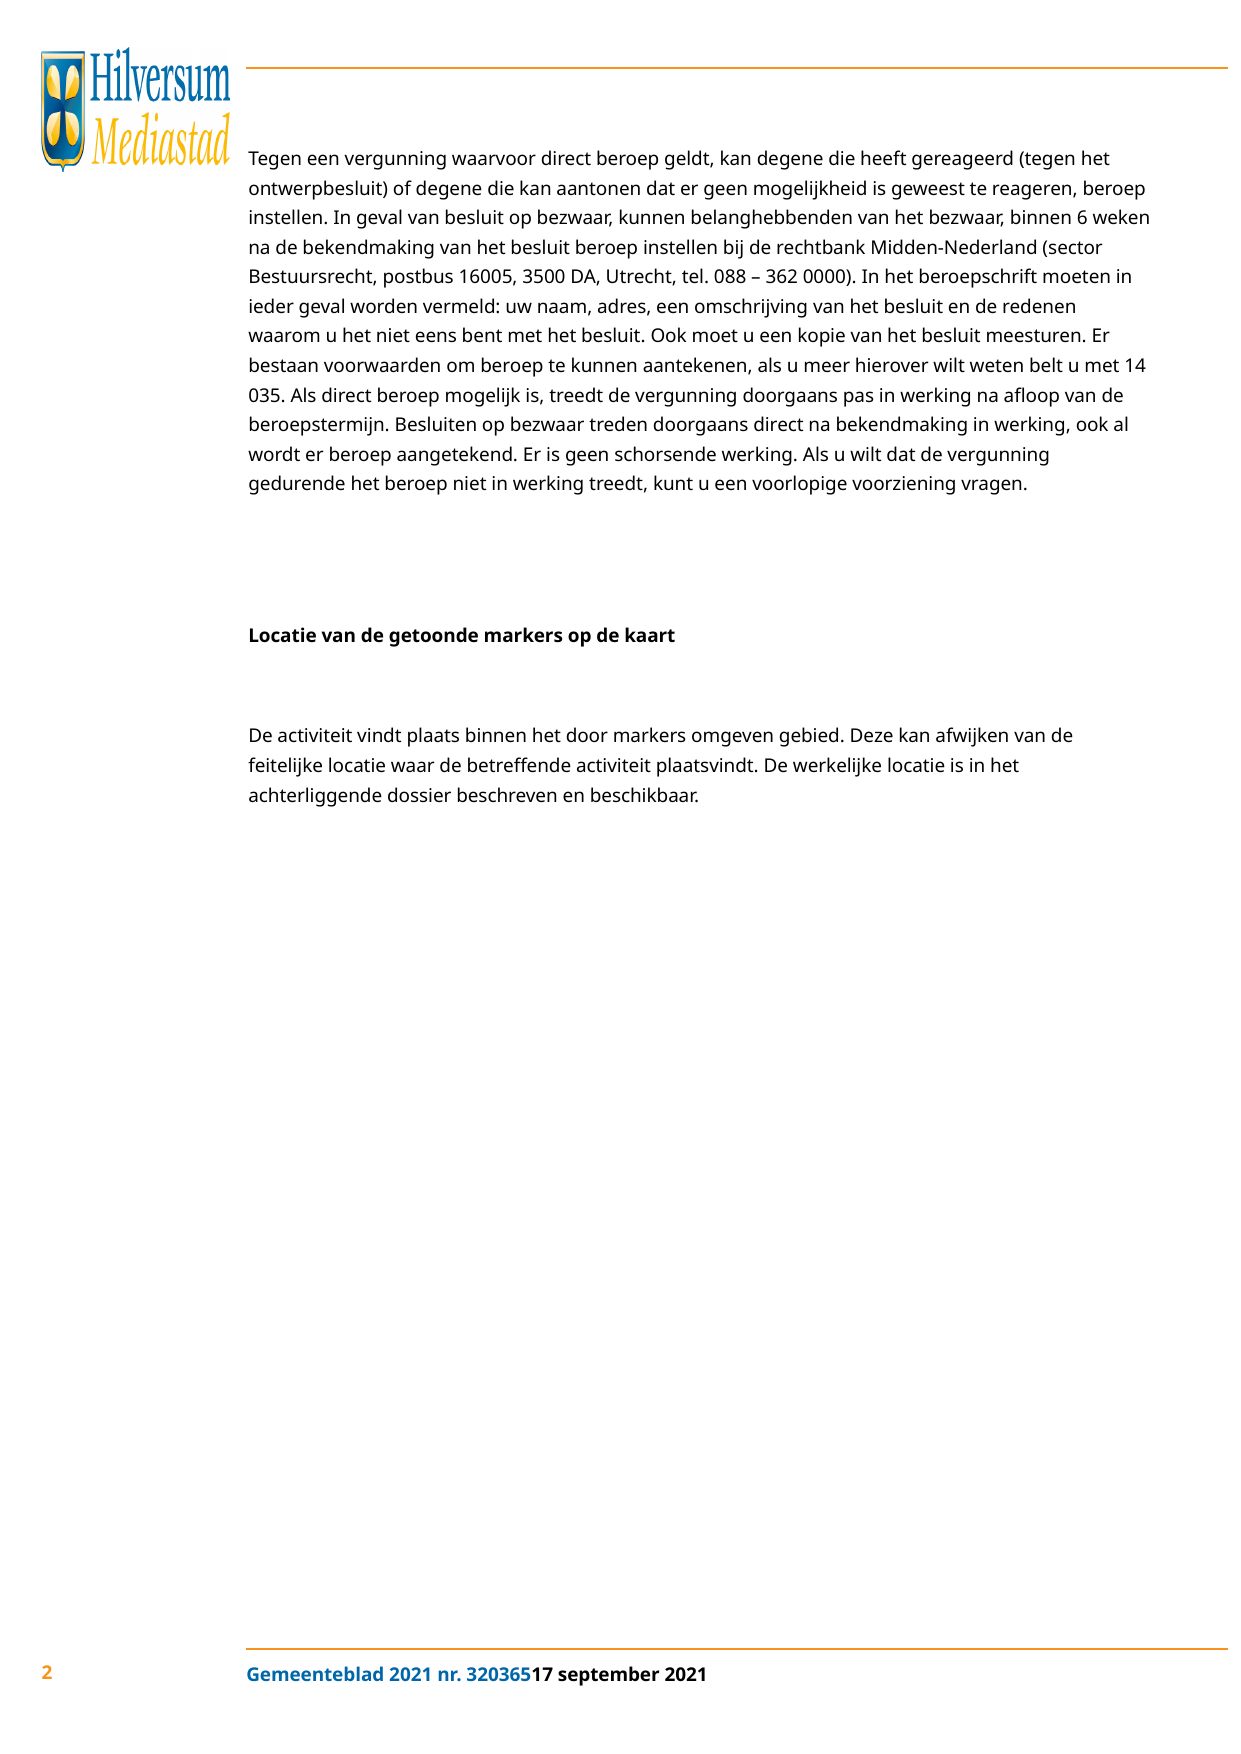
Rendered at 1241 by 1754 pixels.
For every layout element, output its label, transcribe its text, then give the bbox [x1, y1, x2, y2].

text Locatie van de getoonde markers op de kaart [248, 622, 1152, 648]
text De activiteit vindt plaats binnen het door markers omgeven gebied. Deze kan afwijken van de feitelijke locatie waar de betreffende activiteit plaatsvindt. De werkelijke locatie is in het achterliggende dossier beschreven en beschikbaar. [248, 723, 1152, 808]
picture [41, 47, 231, 172]
text Tegen een vergunning waarvoor direct beroep geldt, kan degene die heeft gereageerd (tegen het ontwerpbesluit) of degene die kan aantonen dat er geen mogelijkheid is geweest te reageren, beroep instellen. In geval van besluit op bezwaar, kunnen belanghebbenden van het bezwaar, binnen 6 weken na de bekendmaking van het besluit beroep instellen bij de rechtbank Midden-Nederland (sector Bestuursrecht, postbus 16005, 3500 DA, Utrecht, tel. 088 – 362 0000). In het beroepschrift moeten in ieder geval worden vermeld: uw naam, adres, een omschrijving van het besluit en de redenen waarom u het niet eens bent met het besluit. Ook moet u een kopie van het besluit meesturen. Er bestaan voorwaarden om beroep te kunnen aantekenen, als u meer hierover wilt weten belt u met 14 035. Als direct beroep mogelijk is, treedt de vergunning doorgaans pas in werking na afloop van de beroepstermijn. Besluiten op bezwaar treden doorgaans direct na bekendmaking in werking, ook al wordt er beroep aangetekend. Er is geen schorsende werking. Als u wilt dat de vergunning gedurende het beroep niet in werking treedt, kunt u een voorlopige voorziening vragen. [248, 145, 1152, 496]
